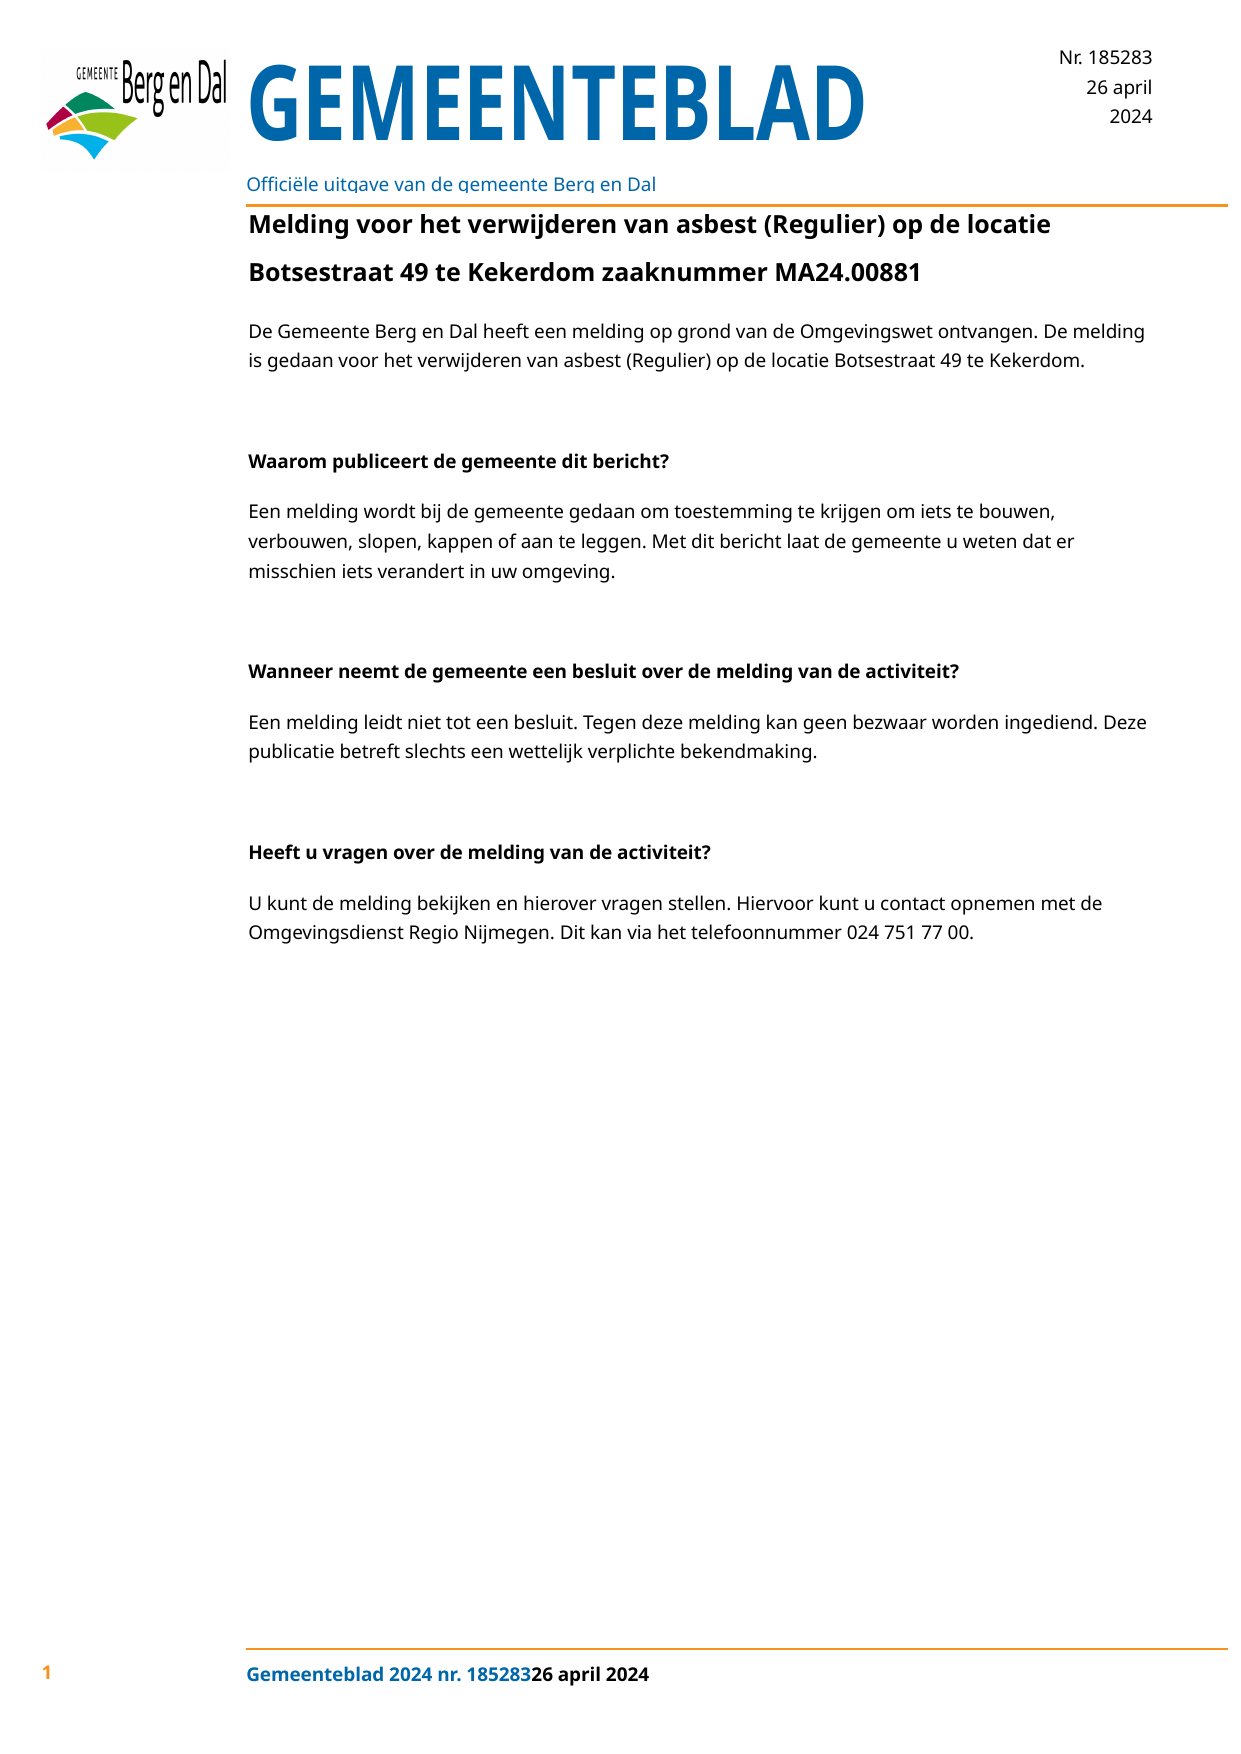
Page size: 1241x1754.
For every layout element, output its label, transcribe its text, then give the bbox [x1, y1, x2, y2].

text Melding voor het verwijderen van asbest (Regulier) op de locatie Botsestraat 49 te Kekerdom zaaknummer MA24.00881 [248, 207, 1152, 288]
picture [41, 47, 231, 172]
text Een melding leidt niet tot een besluit. Tegen deze melding kan geen bezwaar worden ingediend. Deze publicatie betreft slechts een wettelijk verplichte bekendmaking. [248, 709, 1152, 764]
text Wanneer neemt de gemeente een besluit over de melding van de activiteit? [248, 659, 1152, 684]
text Waarom publiceert de gemeente dit bericht? [248, 448, 1152, 474]
text Een melding wordt bij de gemeente gedaan om toestemming te krijgen om iets te bouwen, verbouwen, slopen, kappen of aan te leggen. Met dit bericht laat de gemeente u weten dat er misschien iets verandert in uw omgeving. [248, 499, 1152, 584]
text U kunt de melding bekijken en hierover vragen stellen. Hiervoor kunt u contact opnemen met de Omgevingsdienst Regio Nijmegen. Dit kan via het telefoonnummer 024 751 77 00. [248, 890, 1152, 945]
text Heeft u vragen over de melding van de activiteit? [248, 839, 1152, 865]
text De Gemeente Berg en Dal heeft een melding op grond van de Omgevingswet ontvangen. De melding is gedaan voor het verwijderen van asbest (Regulier) op de locatie Botsestraat 49 te Kekerdom. [248, 318, 1152, 373]
